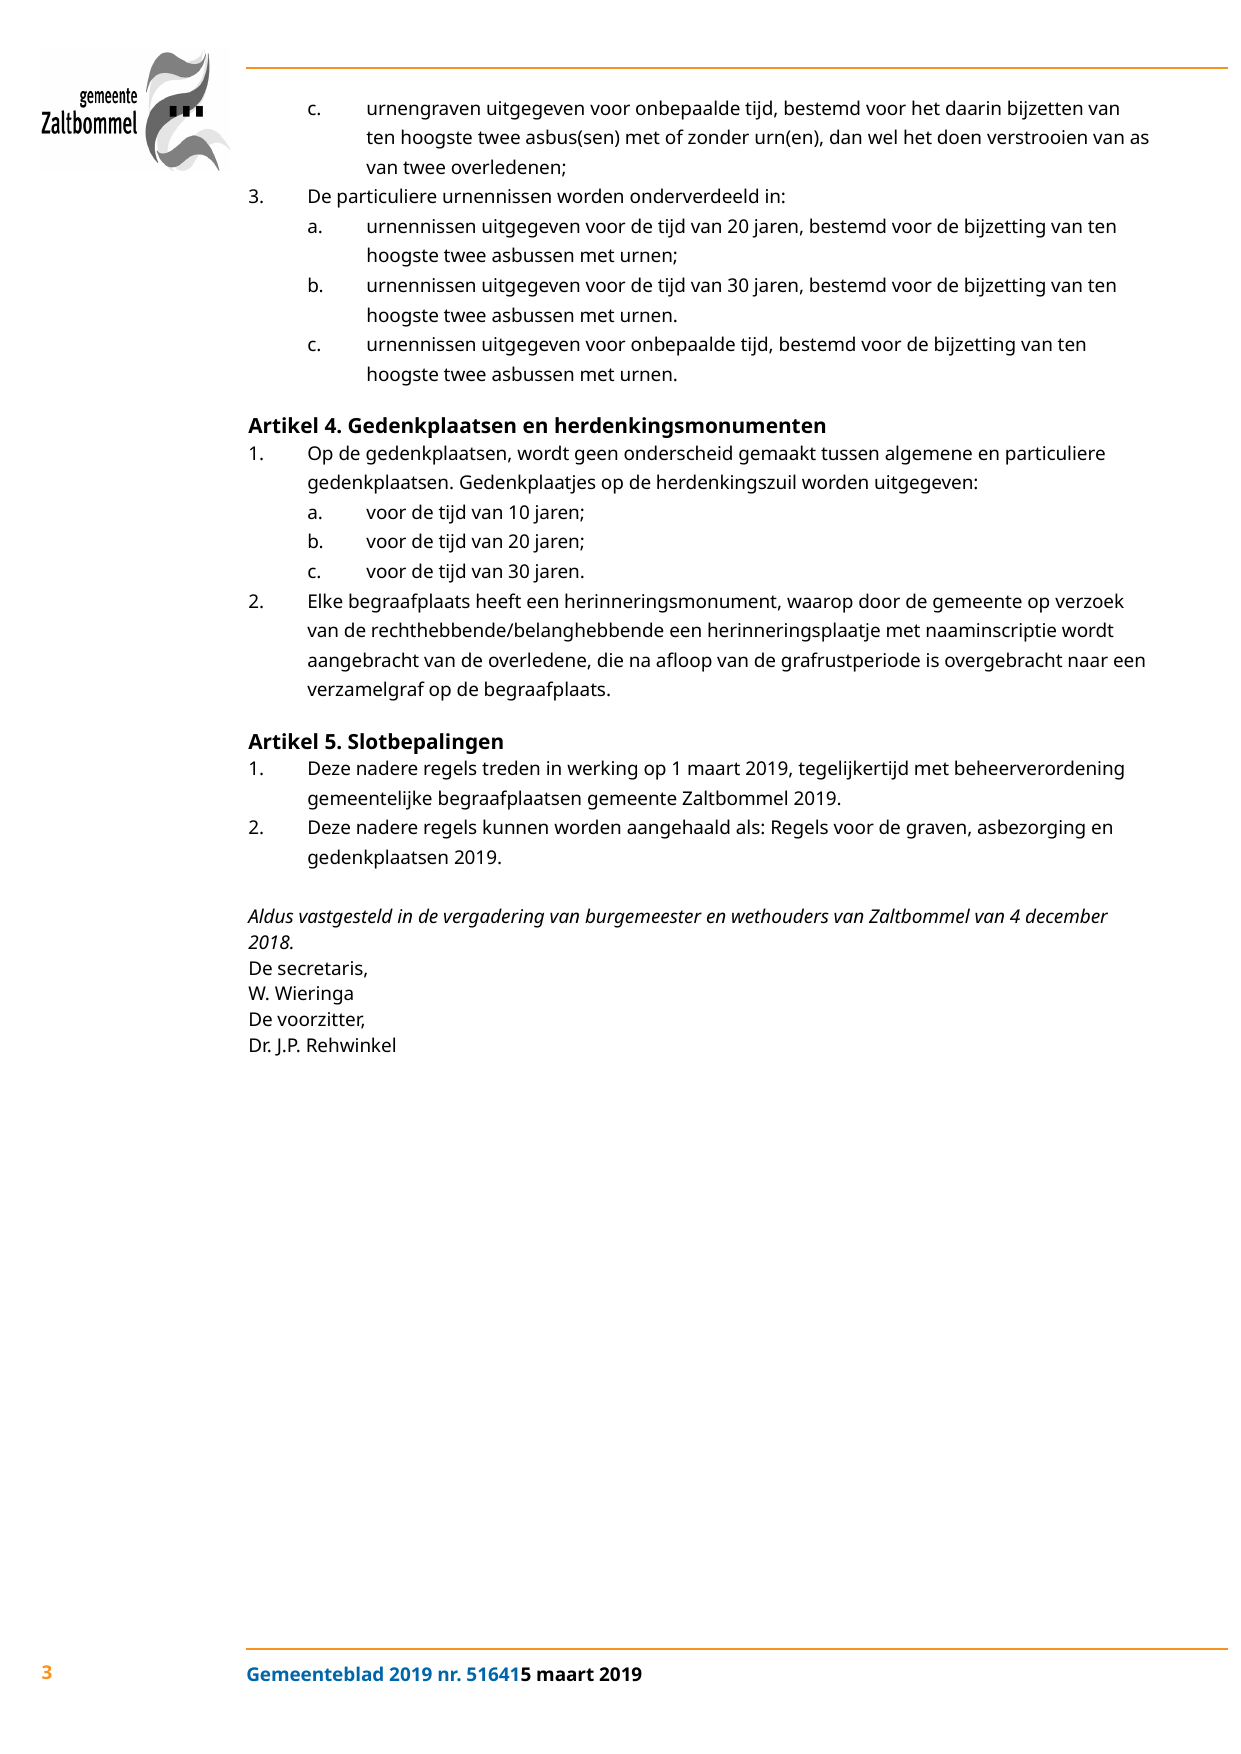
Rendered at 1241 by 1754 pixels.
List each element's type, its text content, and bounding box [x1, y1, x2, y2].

list voor de tijd van 10 jaren; [307, 499, 1152, 525]
list urnengraven uitgegeven voor onbepaalde tijd, bestemd voor het daarin bijzetten van ten hoogste twee asbus(sen) met of zonder urn(en), dan wel het doen verstrooien van as van twee overledenen; [307, 95, 1152, 180]
text De secretaris, [248, 955, 1152, 981]
list Elke begraafplaats heeft een herinneringsmonument, waarop door de gemeente op verzoek van de rechthebbende/belanghebbende een herinneringsplaatje met naaminscriptie wordt aangebracht van de overledene, die na afloop van de grafrustperiode is overgebracht naar een verzamelgraf op de begraafplaats. [248, 588, 1152, 702]
list Op de gedenkplaatsen, wordt geen onderscheid gemaakt tussen algemene en particuliere gedenkplaatsen. Gedenkplaatjes op de herdenkingszuil worden uitgegeven: [248, 440, 1152, 495]
list voor de tijd van 30 jaren. [307, 558, 1152, 584]
text W. Wieringa [248, 981, 1152, 1006]
list voor de tijd van 20 jaren; [307, 529, 1152, 554]
picture [41, 47, 231, 172]
list urnennissen uitgegeven voor de tijd van 30 jaren, bestemd voor de bijzetting van ten hoogste twee asbussen met urnen. [307, 272, 1152, 328]
text Dr. J.P. Rehwinkel [248, 1032, 1152, 1058]
text Artikel 4. Gedenkplaatsen en herdenkingsmonumenten [248, 411, 1152, 440]
list De particuliere urnennissen worden onderverdeeld in: [248, 183, 1152, 209]
list Deze nadere regels kunnen worden aangehaald als: Regels voor de graven, asbezorging en gedenkplaatsen 2019. [248, 814, 1152, 870]
list urnennissen uitgegeven voor de tijd van 20 jaren, bestemd voor de bijzetting van ten hoogste twee asbussen met urnen; [307, 213, 1152, 268]
text De voorzitter, [248, 1006, 1152, 1032]
text Aldus vastgesteld in de vergadering van burgemeester en wethouders van Zaltbommel van 4 december 2018. [248, 903, 1152, 955]
list Deze nadere regels treden in werking op 1 maart 2019, tegelijkertijd met beheerverordening gemeentelijke begraafplaatsen gemeente Zaltbommel 2019. [248, 755, 1152, 811]
list urnennissen uitgegeven voor onbepaalde tijd, bestemd voor de bijzetting van ten hoogste twee asbussen met urnen. [307, 331, 1152, 387]
text Artikel 5. Slotbepalingen [248, 727, 1152, 755]
